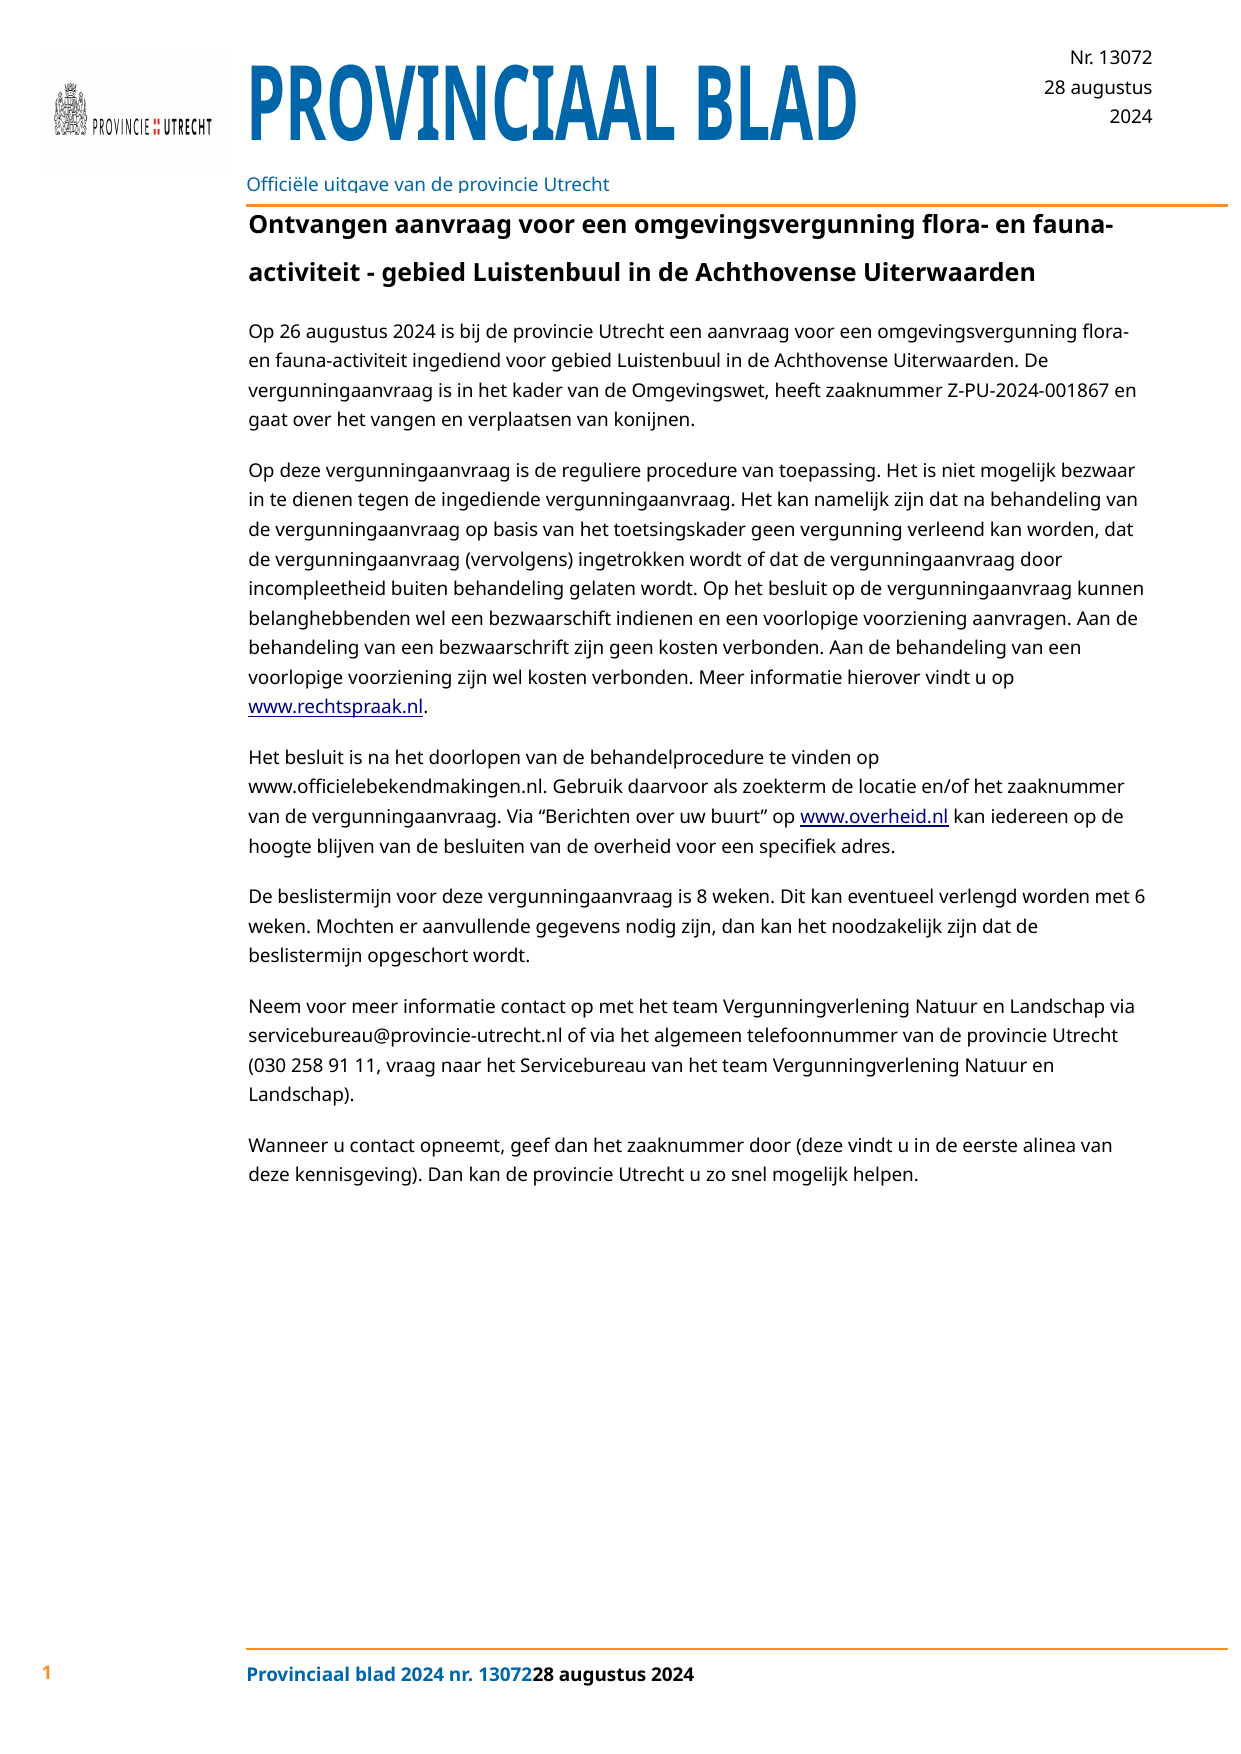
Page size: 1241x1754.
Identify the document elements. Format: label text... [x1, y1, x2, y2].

text De beslistermijn voor deze vergunningaanvraag is 8 weken. Dit kan eventueel verlengd worden met 6 weken. Mochten er aanvullende gegevens nodig zijn, dan kan het noodzakelijk zijn dat de beslistermijn opgeschort wordt. [248, 883, 1152, 968]
picture [41, 47, 231, 172]
text Op deze vergunningaanvraag is de reguliere procedure van toepassing. Het is niet mogelijk bezwaar in te dienen tegen de ingediende vergunningaanvraag. Het kan namelijk zijn dat na behandeling van de vergunningaanvraag op basis van het toetsingskader geen vergunning verleend kan worden, dat de vergunningaanvraag (vervolgens) ingetrokken wordt of dat de vergunningaanvraag door incompleetheid buiten behandeling gelaten wordt. Op het besluit op de vergunningaanvraag kunnen belanghebbenden wel een bezwaarschift indienen en een voorlopige voorziening aanvragen. Aan de behandeling van een bezwaarschrift zijn geen kosten verbonden. Aan de behandeling van een voorlopige voorziening zijn wel kosten verbonden. Meer informatie hierover vindt u op www.rechtspraak.nl. [248, 457, 1152, 719]
text Neem voor meer informatie contact op met het team Vergunningverlening Natuur en Landschap via servicebureau@provincie-utrecht.nl of via het algemeen telefoonnummer van de provincie Utrecht (030 258 91 11, vraag naar het Servicebureau van het team Vergunningverlening Natuur en Landschap). [248, 993, 1152, 1107]
text Het besluit is na het doorlopen van de behandelprocedure te vinden op www.officielebekendmakingen.nl. Gebruik daarvoor als zoekterm de locatie en/of het zaaknummer van de vergunningaanvraag. Via “Berichten over uw buurt” op www.overheid.nl kan iedereen op de hoogte blijven van de besluiten van de overheid voor een specifiek adres. [248, 744, 1152, 859]
text Wanneer u contact opneemt, geef dan het zaaknummer door (deze vindt u in de eerste alinea van deze kennisgeving). Dan kan de provincie Utrecht u zo snel mogelijk helpen. [248, 1132, 1152, 1187]
text Ontvangen aanvraag voor een omgevingsvergunning flora- en fauna-activiteit - gebied Luistenbuul in de Achthovense Uiterwaarden [248, 207, 1152, 288]
text Op 26 augustus 2024 is bij de provincie Utrecht een aanvraag voor een omgevingsvergunning flora- en fauna-activiteit ingediend voor gebied Luistenbuul in de Achthovense Uiterwaarden. De vergunningaanvraag is in het kader van de Omgevingswet, heeft zaaknummer Z-PU-2024-001867 en gaat over het vangen en verplaatsen van konijnen. [248, 318, 1152, 432]
